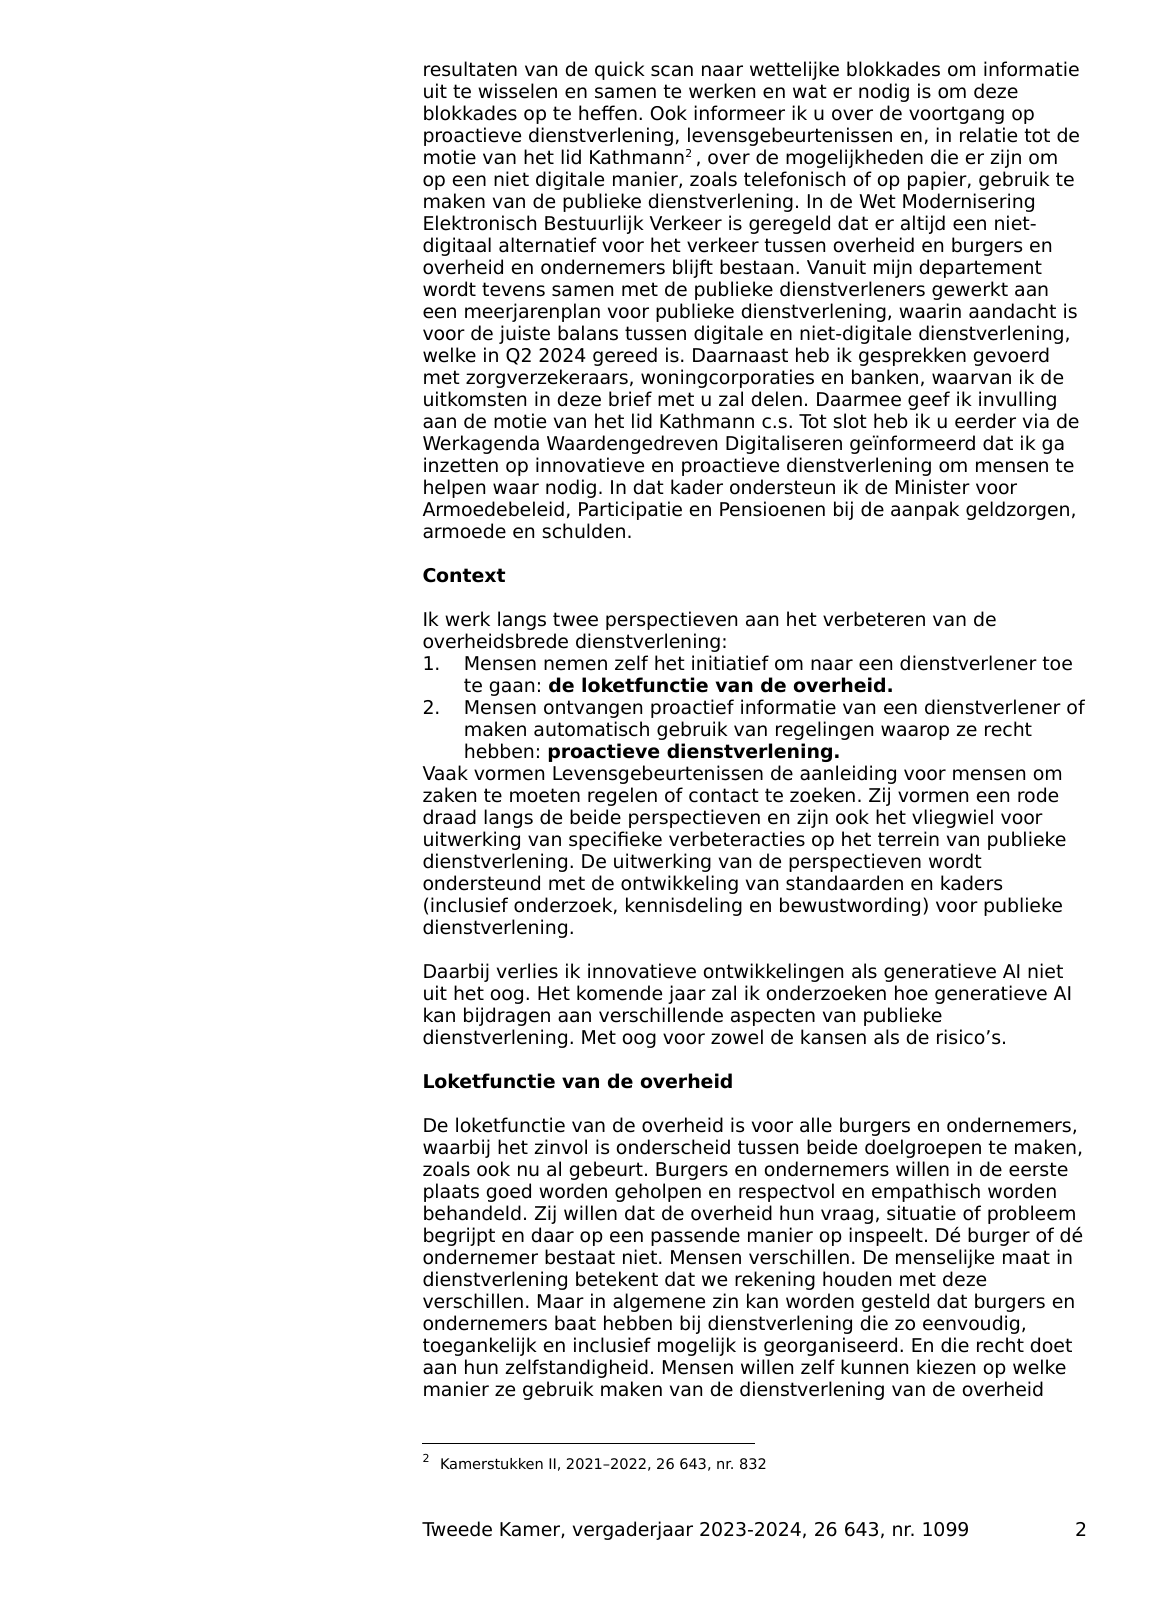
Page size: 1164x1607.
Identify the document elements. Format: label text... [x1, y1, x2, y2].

text 1. Mensen nemen zelf het initiatief om naar een dienstverlener toe te gaan: de loketfunctie van de overheid. [422, 653, 1087, 697]
subtitle Loketfunctie van de overheid [422, 1071, 1087, 1093]
text Daarbij verlies ik innovatieve ontwikkelingen als generatieve AI niet uit het oog. Het komende jaar zal ik onderzoeken hoe generatieve AI kan bijdragen aan verschillende aspecten van publieke dienstverlening. Met oog voor zowel de kansen als de risico’s. [422, 961, 1087, 1049]
text 2. Mensen ontvangen proactief informatie van een dienstverlener of maken automatisch gebruik van regelingen waarop ze recht hebben: proactieve dienstverlening. [422, 697, 1087, 763]
text resultaten van de quick scan naar wettelijke blokkades om informatie uit te wisselen en samen te werken en wat er nodig is om deze blokkades op te heffen. Ook informeer ik u over de voortgang op proactieve dienstverlening, levensgebeurtenissen en, in relatie tot de motie van het lid Kathmann, over de mogelijkheden die er zijn om op een niet digitale manier, zoals telefonisch of op papier, gebruik te maken van de publieke dienstverlening. In de Wet Modernisering Elektronisch Bestuurlijk Verkeer is geregeld dat er altijd een niet-digitaal alternatief voor het verkeer tussen overheid en burgers en overheid en ondernemers blijft bestaan. Vanuit mijn departement wordt tevens samen met de publieke dienstverleners gewerkt aan een meerjarenplan voor publieke dienstverlening, waarin aandacht is voor de juiste balans tussen digitale en niet-digitale dienstverlening, welke in Q2 2024 gereed is. Daarnaast heb ik gesprekken gevoerd met zorgverzekeraars, woningcorporaties en banken, waarvan ik de uitkomsten in deze brief met u zal delen. Daarmee geef ik invulling aan de motie van het lid Kathmann c.s. Tot slot heb ik u eerder via de Werkagenda Waardengedreven Digitaliseren geïnformeerd dat ik ga inzetten op innovatieve en proactieve dienstverlening om mensen te helpen waar nodig. In dat kader ondersteun ik de Minister voor Armoedebeleid, Participatie en Pensioenen bij de aanpak geldzorgen, armoede en schulden. [422, 59, 1087, 543]
text De loketfunctie van de overheid is voor alle burgers en ondernemers, waarbij het zinvol is onderscheid tussen beide doelgroepen te maken, zoals ook nu al gebeurt. Burgers en ondernemers willen in de eerste plaats goed worden geholpen en respectvol en empathisch worden behandeld. Zij willen dat de overheid hun vraag, situatie of probleem begrijpt en daar op een passende manier op inspeelt. Dé burger of dé ondernemer bestaat niet. Mensen verschillen. De menselijke maat in dienstverlening betekent dat we rekening houden met deze verschillen. Maar in algemene zin kan worden gesteld dat burgers en ondernemers baat hebben bij dienstverlening die zo eenvoudig, toegankelijk en inclusief mogelijk is georganiseerd. En die recht doet aan hun zelfstandigheid. Mensen willen zelf kunnen kiezen op welke manier ze gebruik maken van de dienstverlening van de overheid [422, 1115, 1087, 1401]
subtitle Context [422, 565, 1087, 587]
text Vaak vormen Levensgebeurtenissen de aanleiding voor mensen om zaken te moeten regelen of contact te zoeken. Zij vormen een rode draad langs de beide perspectieven en zijn ook het vliegwiel voor uitwerking van specifieke verbeteracties op het terrein van publieke dienstverlening. De uitwerking van de perspectieven wordt ondersteund met de ontwikkeling van standaarden en kaders (inclusief onderzoek, kennisdeling en bewustwording) voor publieke dienstverlening. [422, 763, 1087, 939]
text Kamerstukken II, 2021–2022, 26 643, nr. 832 [422, 1452, 1087, 1474]
text Ik werk langs twee perspectieven aan het verbeteren van de overheidsbrede dienstverlening: [422, 609, 1087, 653]
